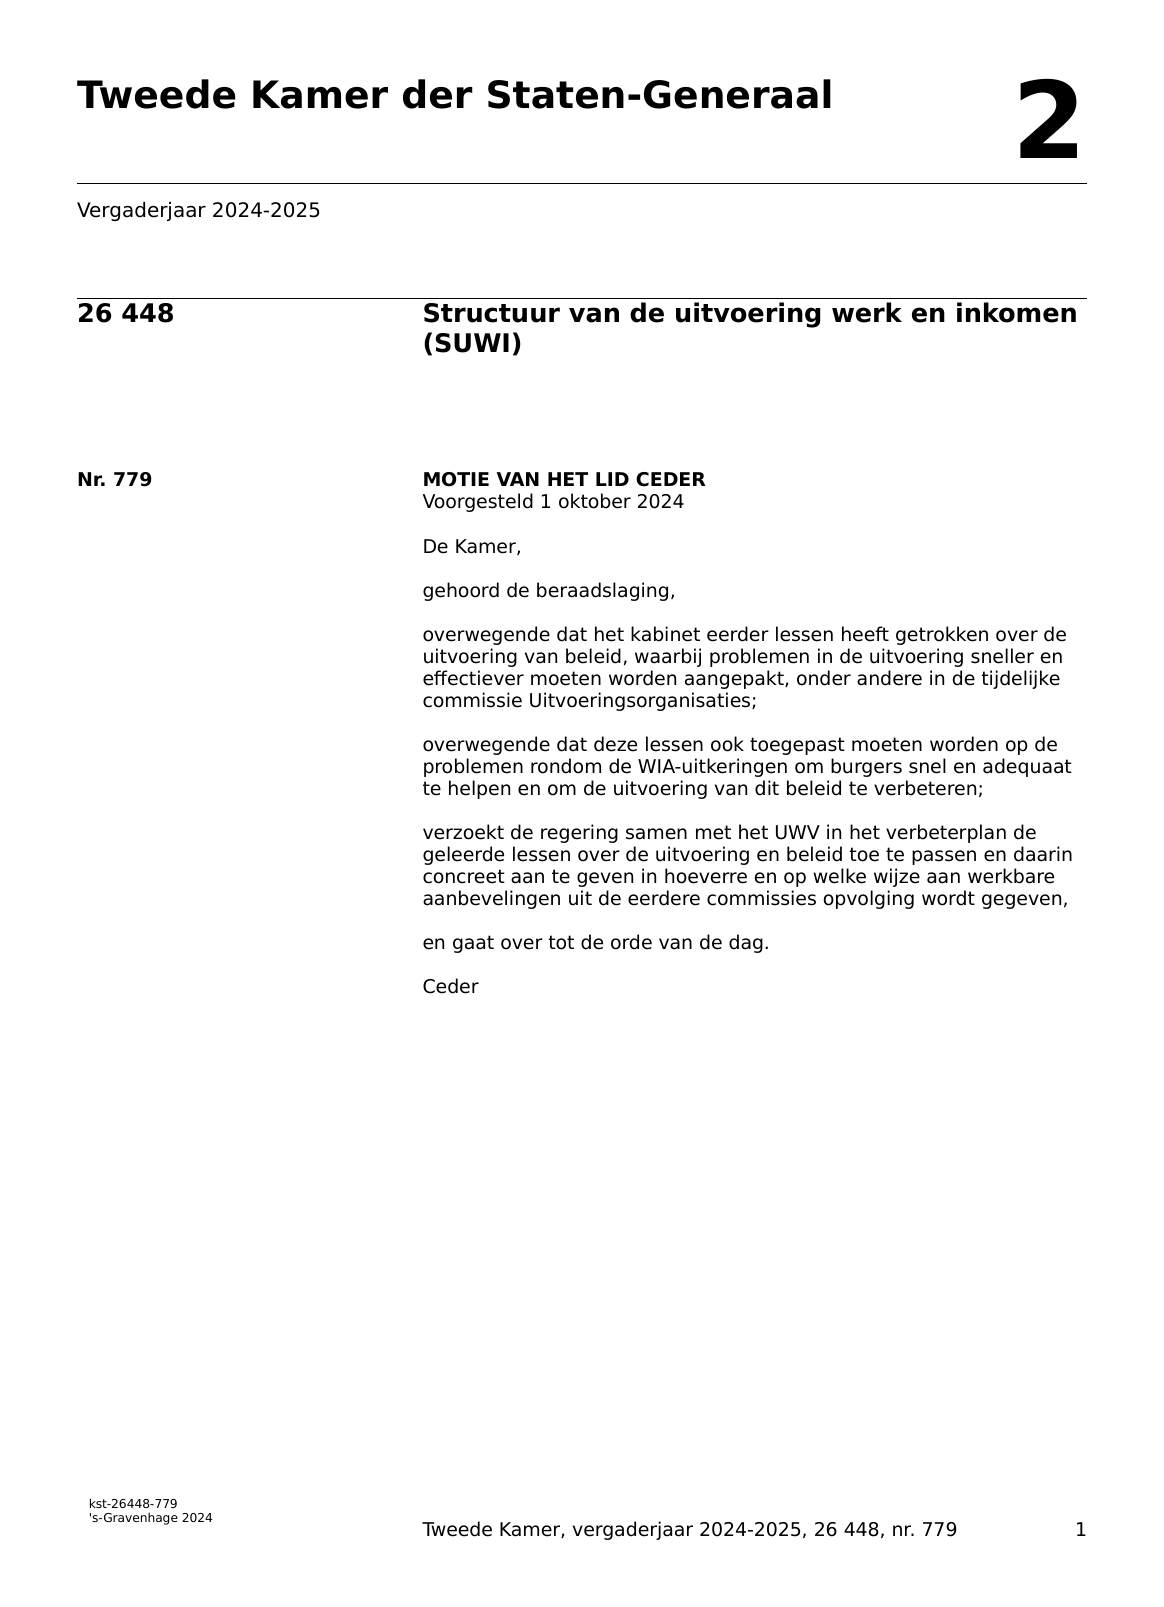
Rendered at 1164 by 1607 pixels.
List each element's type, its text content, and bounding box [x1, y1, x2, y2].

text overwegende dat het kabinet eerder lessen heeft getrokken over de uitvoering van beleid, waarbij problemen in de uitvoering sneller en effectiever moeten worden aangepakt, onder andere in de tijdelijke commissie Uitvoeringsorganisaties; [422, 624, 1087, 712]
text en gaat over tot de orde van de dag. [422, 932, 1087, 954]
table_header 2 [886, 59, 1087, 183]
table_cell Vergaderjaar 2024-2025 [77, 184, 1087, 298]
text kst-26448-779 [88, 1497, 323, 1511]
subtitle Nr. 779 MOTIE VAN HET LID CEDER [77, 469, 1087, 491]
table_header Tweede Kamer der Staten-Generaal [77, 59, 886, 183]
text verzoekt de regering samen met het UWV in het verbeterplan de geleerde lessen over de uitvoering en beleid toe te passen en daarin concreet aan te geven in hoeverre en op welke wijze aan werkbare aanbevelingen uit de eerdere commissies opvolging wordt gegeven, [422, 822, 1087, 910]
text overwegende dat deze lessen ook toegepast moeten worden op de problemen rondom de WIA-uitkeringen om burgers snel en adequaat te helpen en om de uitvoering van dit beleid te verbeteren; [422, 734, 1087, 800]
text Ceder [422, 976, 1087, 998]
text Voorgesteld 1 oktober 2024 [422, 491, 1087, 513]
subtitle 26 448 Structuur van de uitvoering werk en inkomen (SUWI) [77, 299, 1087, 358]
text 's-Gravenhage 2024 [88, 1511, 323, 1525]
text De Kamer, [422, 536, 1087, 557]
text gehoord de beraadslaging, [422, 580, 1087, 602]
